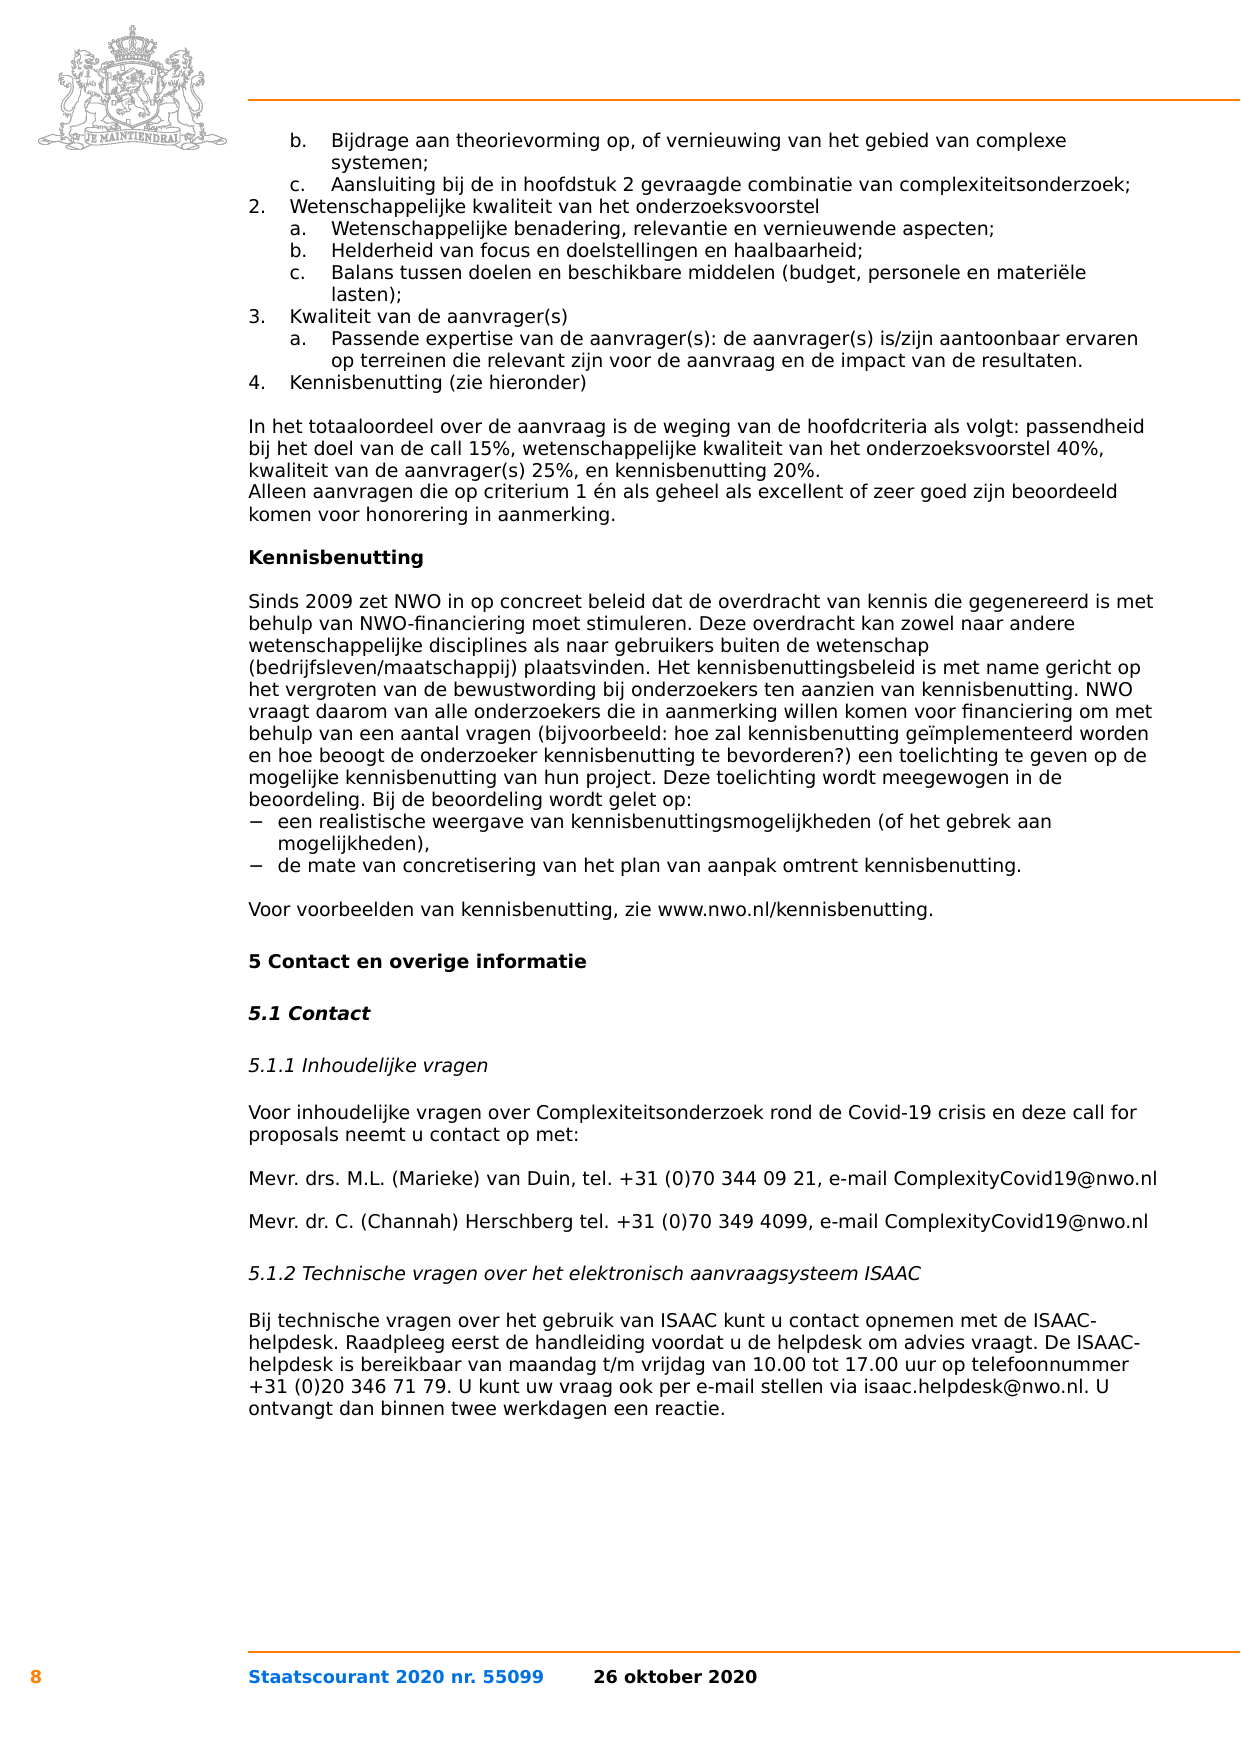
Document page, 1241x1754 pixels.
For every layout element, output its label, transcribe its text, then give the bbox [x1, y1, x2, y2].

subtitle 5 Contact en overige informatie [248, 951, 1163, 973]
text Alleen aanvragen die op criterium 1 én als geheel als excellent of zeer goed zijn beoordeeld komen voor honorering in aanmerking. [248, 481, 1163, 525]
text Mevr. dr. C. (Channah) Herschberg tel. +31 (0)70 349 4099, e-mail ComplexityCovid19@nwo.nl [248, 1211, 1163, 1233]
text a. Wetenschappelijke benadering, relevantie en vernieuwende aspecten; [289, 218, 1163, 240]
text In het totaaloordeel over de aanvraag is de weging van de hoofdcriteria als volgt: passendheid bij het doel van de call 15%, wetenschappelijke kwaliteit van het onderzoeksvoorstel 40%, kwaliteit van de aanvrager(s) 25%, en kennisbenutting 20%. [248, 416, 1163, 481]
text − een realistische weergave van kennisbenuttingsmogelijkheden (of het gebrek aan mogelijkheden), [248, 811, 1163, 855]
subtitle 5.1 Contact [248, 1003, 1163, 1025]
subtitle 5.1.2 Technische vragen over het elektronisch aanvraagsysteem ISAAC [248, 1263, 1163, 1285]
text Sinds 2009 zet NWO in op concreet beleid dat de overdracht van kennis die gegenereerd is met behulp van NWO-financiering moet stimuleren. Deze overdracht kan zowel naar andere wetenschappelijke disciplines als naar gebruikers buiten de wetenschap (bedrijfsleven/maatschappij) plaatsvinden. Het kennisbenuttingsbeleid is met name gericht op het vergroten van de bewustwording bij onderzoekers ten aanzien van kennisbenutting. NWO vraagt daarom van alle onderzoekers die in aanmerking willen komen voor financiering om met behulp van een aantal vragen (bijvoorbeeld: hoe zal kennisbenutting geïmplementeerd worden en hoe beoogt de onderzoeker kennisbenutting te bevorderen?) een toelichting te geven op de mogelijke kennisbenutting van hun project. Deze toelichting wordt meegewogen in de beoordeling. Bij de beoordeling wordt gelet op: [248, 591, 1163, 811]
subtitle Kennisbenutting [248, 547, 1163, 569]
text b. Helderheid van focus en doelstellingen en haalbaarheid; [289, 240, 1163, 262]
text c. Aansluiting bij de in hoofdstuk 2 gevraagde combinatie van complexiteitsonderzoek; [289, 174, 1163, 196]
text Voor voorbeelden van kennisbenutting, zie www.nwo.nl/kennisbenutting. [248, 899, 1163, 921]
text a. Passende expertise van de aanvrager(s): de aanvrager(s) is/zijn aantoonbaar ervaren op terreinen die relevant zijn voor de aanvraag en de impact van de resultaten. [289, 328, 1163, 372]
picture [38, 25, 227, 150]
text 2. Wetenschappelijke kwaliteit van het onderzoeksvoorstel [248, 196, 1163, 218]
text b. Bijdrage aan theorievorming op, of vernieuwing van het gebied van complexe systemen; [289, 130, 1163, 174]
text − de mate van concretisering van het plan van aanpak omtrent kennisbenutting. [248, 855, 1163, 877]
text Mevr. drs. M.L. (Marieke) van Duin, tel. +31 (0)70 344 09 21, e-mail ComplexityCovid19@nwo.nl [248, 1167, 1163, 1189]
text Voor inhoudelijke vragen over Complexiteitsonderzoek rond de Covid-19 crisis en deze call for proposals neemt u contact op met: [248, 1102, 1163, 1146]
text c. Balans tussen doelen en beschikbare middelen (budget, personele en materiële lasten); [289, 262, 1163, 306]
text 3. Kwaliteit van de aanvrager(s) [248, 306, 1163, 328]
subtitle 5.1.1 Inhoudelijke vragen [248, 1055, 1163, 1077]
text 4. Kennisbenutting (zie hieronder) [248, 372, 1163, 394]
text Bij technische vragen over het gebruik van ISAAC kunt u contact opnemen met de ISAAC-helpdesk. Raadpleeg eerst de handleiding voordat u de helpdesk om advies vraagt. De ISAAC-helpdesk is bereikbaar van maandag t/m vrijdag van 10.00 tot 17.00 uur op telefoonnummer +31 (0)20 346 71 79. U kunt uw vraag ook per e-mail stellen via isaac.helpdesk@nwo.nl. U ontvangt dan binnen twee werkdagen een reactie. [248, 1310, 1163, 1420]
